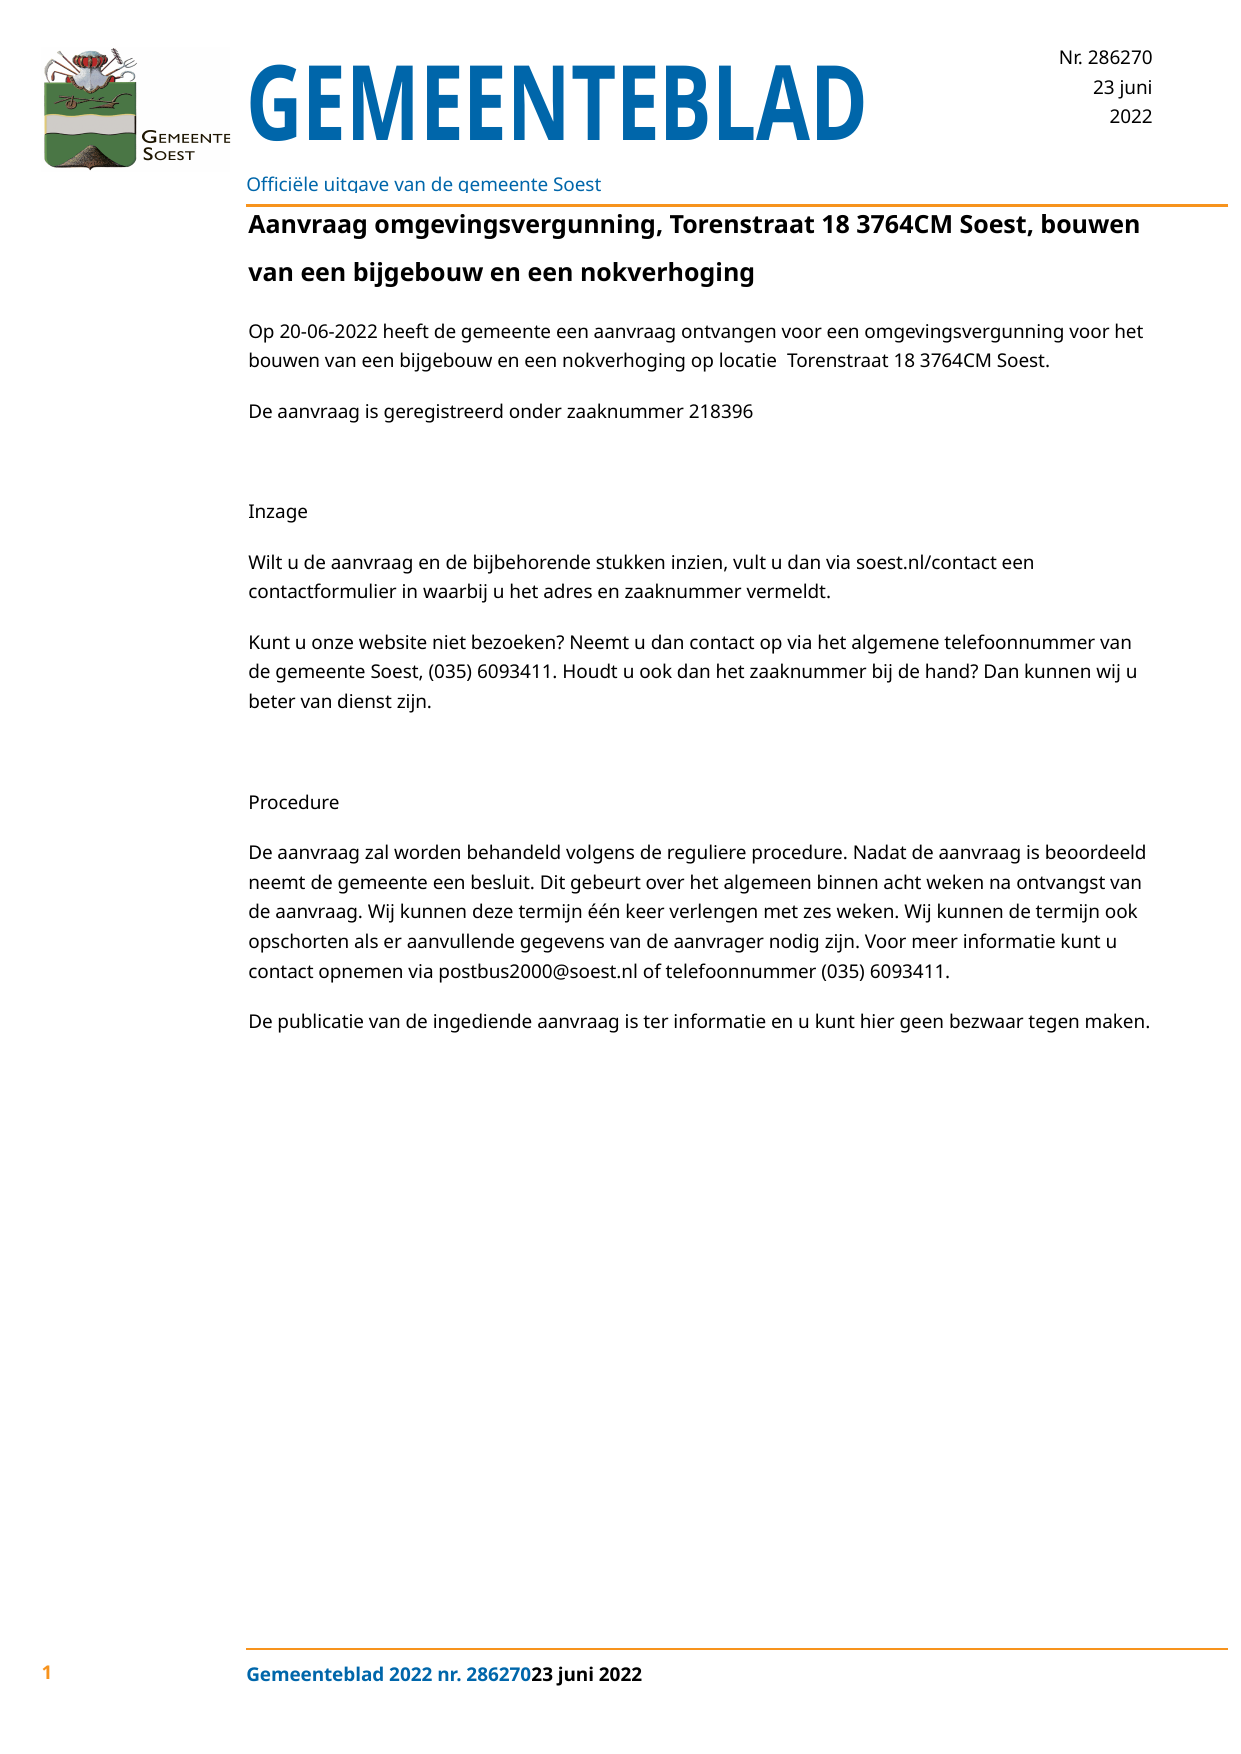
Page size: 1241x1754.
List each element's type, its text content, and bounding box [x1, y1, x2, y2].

text Inzage [248, 499, 1152, 524]
text De aanvraag zal worden behandeld volgens de reguliere procedure. Nadat de aanvraag is beoordeeld neemt de gemeente een besluit. Dit gebeurt over het algemeen binnen acht weken na ontvangst van de aanvraag. Wij kunnen deze termijn één keer verlengen met zes weken. Wij kunnen de termijn ook opschorten als er aanvullende gegevens van de aanvrager nodig zijn. Voor meer informatie kunt u contact opnemen via postbus2000@soest.nl of telefoonnummer (035) 6093411. [248, 839, 1152, 984]
text Kunt u onze website niet bezoeken? Neemt u dan contact op via het algemene telefoonnummer van de gemeente Soest, (035) 6093411. Houdt u ook dan het zaaknummer bij de hand? Dan kunnen wij u beter van dienst zijn. [248, 629, 1152, 714]
text Aanvraag omgevingsvergunning, Torenstraat 18 3764CM Soest, bouwen van een bijgebouw en een nokverhoging [248, 207, 1152, 288]
picture [41, 47, 231, 172]
text De publicatie van de ingediende aanvraag is ter informatie en u kunt hier geen bezwaar tegen maken. [248, 1008, 1152, 1034]
text De aanvraag is geregistreerd onder zaaknummer 218396 [248, 398, 1152, 424]
text Wilt u de aanvraag en de bijbehorende stukken inzien, vult u dan via soest.nl/contact een contactformulier in waarbij u het adres en zaaknummer vermeldt. [248, 549, 1152, 604]
text Procedure [248, 789, 1152, 815]
text Op 20-06-2022 heeft de gemeente een aanvraag ontvangen voor een omgevingsvergunning voor het bouwen van een bijgebouw en een nokverhoging op locatie Torenstraat 18 3764CM Soest. [248, 318, 1152, 373]
